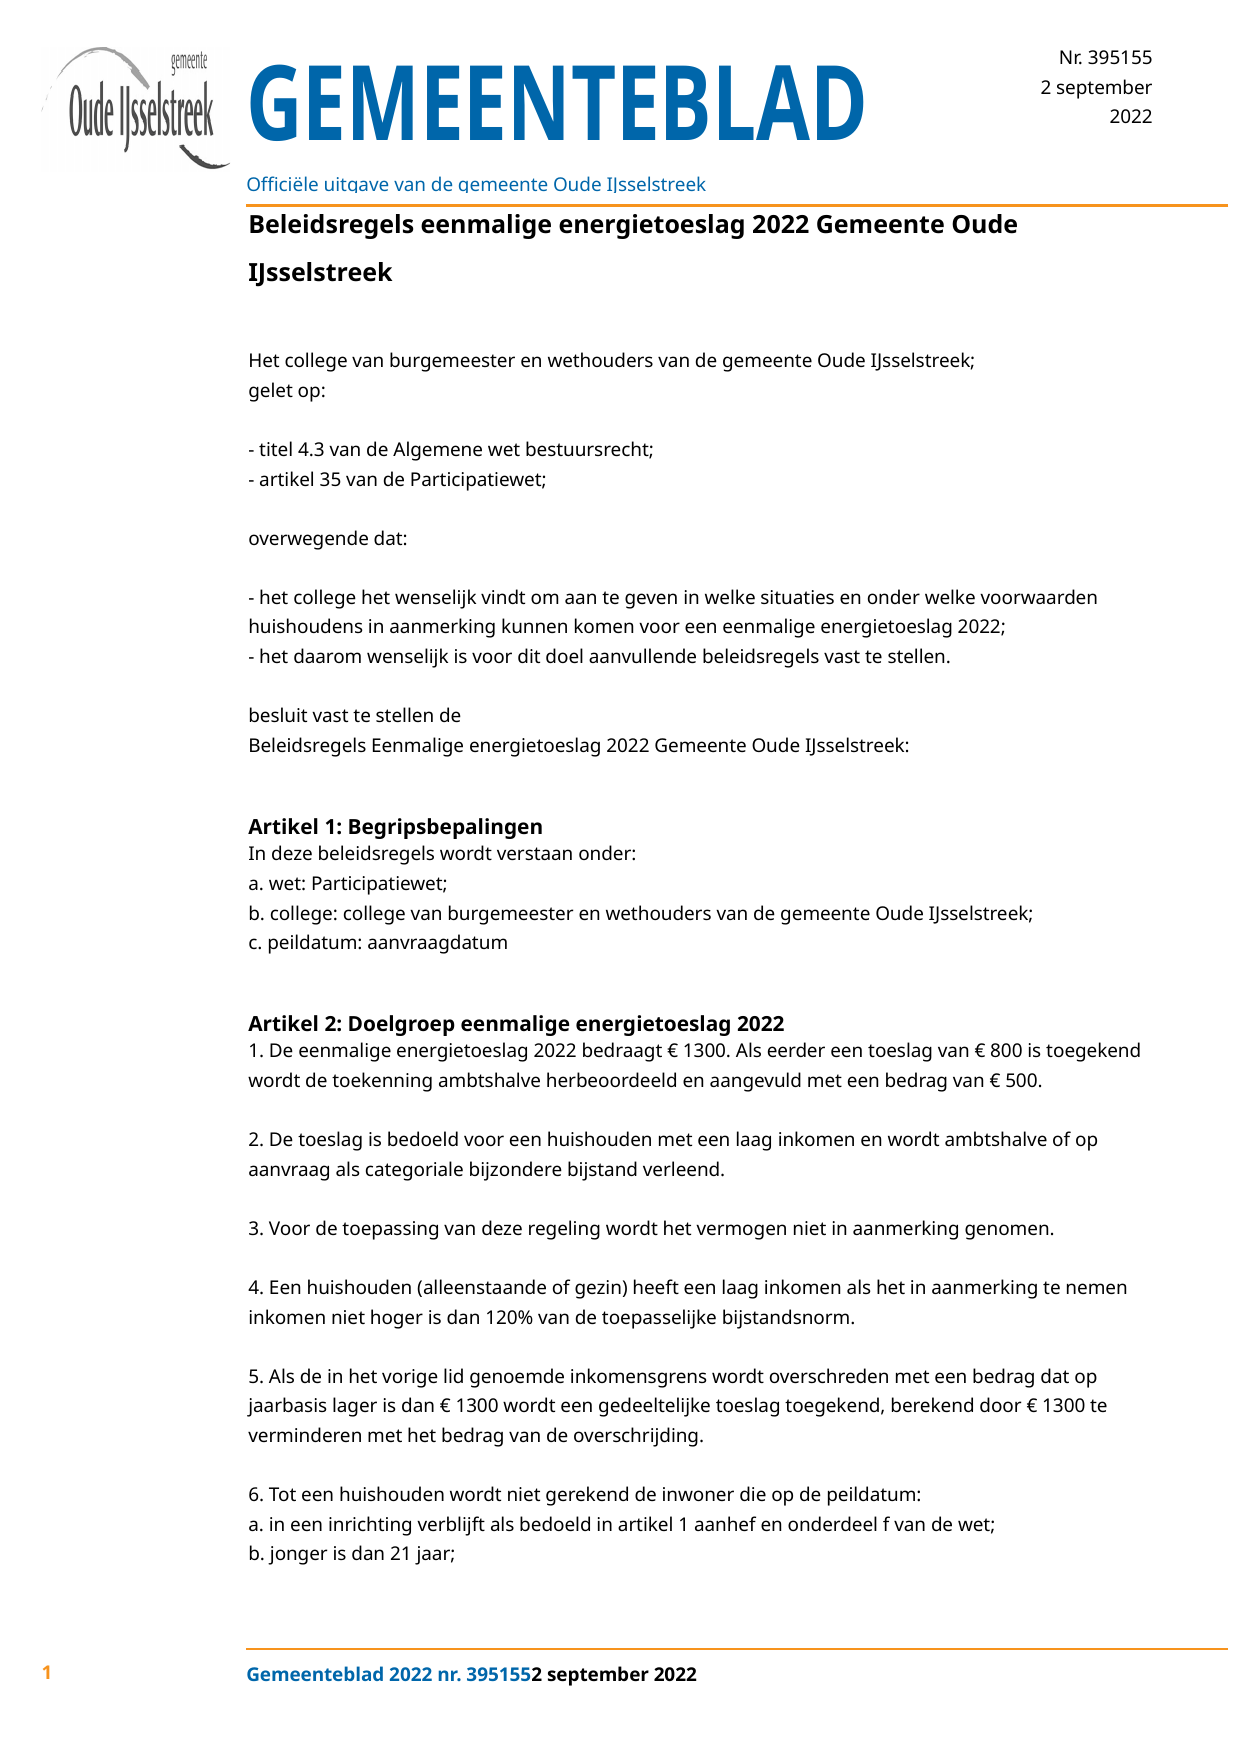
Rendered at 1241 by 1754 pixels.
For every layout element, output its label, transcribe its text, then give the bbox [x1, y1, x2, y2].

text 5. Als de in het vorige lid genoemde inkomensgrens wordt overschreden met een bedrag dat op jaarbasis lager is dan € 1300 wordt een gedeeltelijke toeslag toegekend, berekend door € 1300 te verminderen met het bedrag van de overschrijding. [248, 1363, 1152, 1448]
text a. wet: Participatiewet; [248, 870, 1152, 896]
text In deze beleidsregels wordt verstaan onder: [248, 841, 1152, 866]
text 3. Voor de toepassing van deze regeling wordt het vermogen niet in aanmerking genomen. [248, 1215, 1152, 1241]
text overwegende dat: [248, 525, 1152, 551]
text besluit vast te stellen de [248, 702, 1152, 728]
text - titel 4.3 van de Algemene wet bestuursrecht; [248, 436, 1152, 462]
text Beleidsregels eenmalige energietoeslag 2022 Gemeente Oude IJsselstreek [248, 207, 1152, 288]
text 4. Een huishouden (alleenstaande of gezin) heeft een laag inkomen als het in aanmerking te nemen inkomen niet hoger is dan 120% van de toepasselijke bijstandsnorm. [248, 1274, 1152, 1330]
text - artikel 35 van de Participatiewet; [248, 466, 1152, 492]
text gelet op: [248, 377, 1152, 403]
text 6. Tot een huishouden wordt niet gerekend de inwoner die op de peildatum: [248, 1481, 1152, 1507]
picture [41, 47, 231, 172]
text Het college van burgemeester en wethouders van de gemeente Oude IJsselstreek; [248, 347, 1152, 373]
text c. peildatum: aanvraagdatum [248, 929, 1152, 955]
text - het college het wenselijk vindt om aan te geven in welke situaties en onder welke voorwaarden huishoudens in aanmerking kunnen komen voor een eenmalige energietoeslag 2022; [248, 584, 1152, 639]
text Artikel 1: Begripsbepalingen [248, 812, 1152, 841]
text b. jonger is dan 21 jaar; [248, 1541, 1152, 1566]
text 1. De eenmalige energietoeslag 2022 bedraagt € 1300. Als eerder een toeslag van € 800 is toegekend wordt de toekenning ambtshalve herbeoordeeld en aangevuld met een bedrag van € 500. [248, 1038, 1152, 1093]
text Beleidsregels Eenmalige energietoeslag 2022 Gemeente Oude IJsselstreek: [248, 732, 1152, 758]
text 2. De toeslag is bedoeld voor een huishouden met een laag inkomen en wordt ambtshalve of op aanvraag als categoriale bijzondere bijstand verleend. [248, 1126, 1152, 1182]
text b. college: college van burgemeester en wethouders van de gemeente Oude IJsselstreek; [248, 900, 1152, 925]
text a. in een inrichting verblijft als bedoeld in artikel 1 aanhef en onderdeel f van de wet; [248, 1511, 1152, 1537]
text Artikel 2: Doelgroep eenmalige energietoeslag 2022 [248, 1009, 1152, 1038]
text - het daarom wenselijk is voor dit doel aanvullende beleidsregels vast te stellen. [248, 643, 1152, 669]
